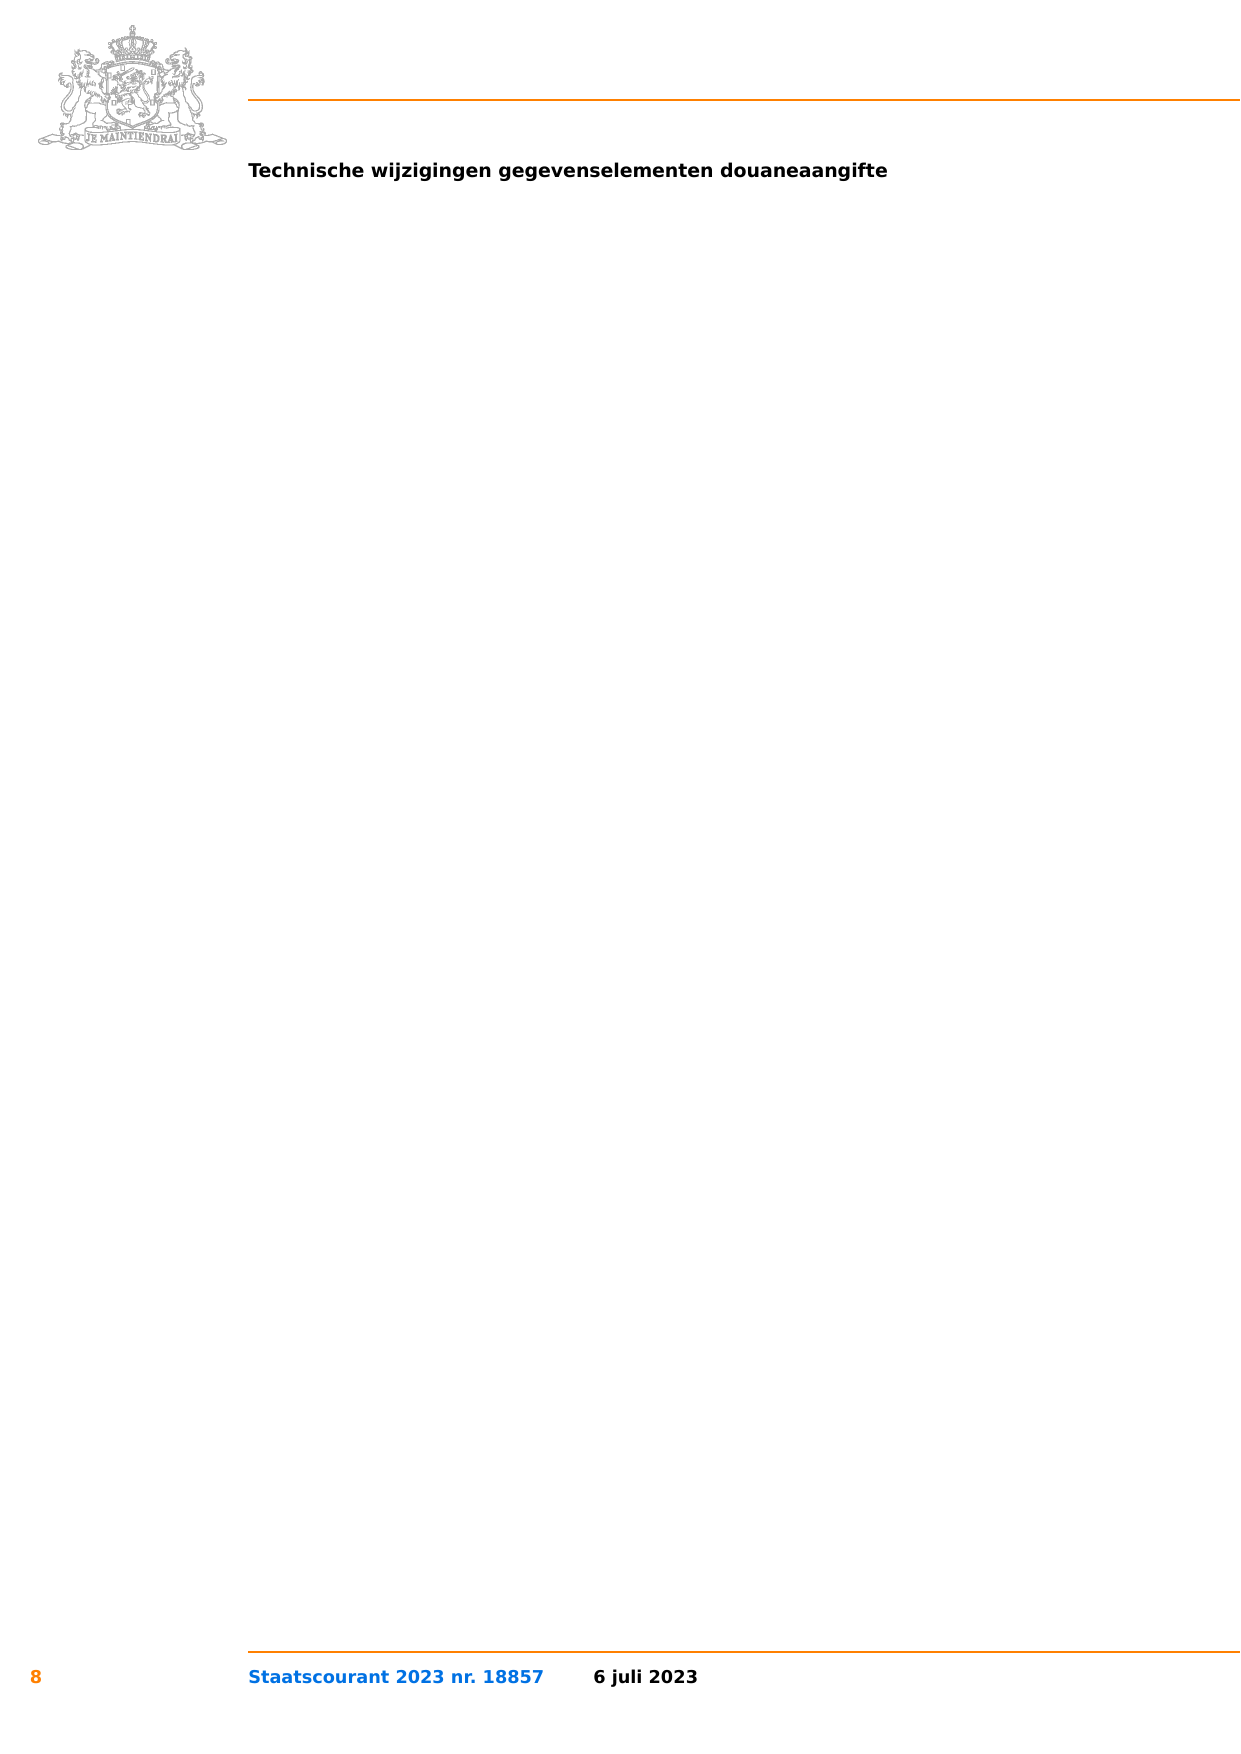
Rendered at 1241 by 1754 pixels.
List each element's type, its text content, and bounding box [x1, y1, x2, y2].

subtitle Technische wijzigingen gegevenselementen douaneaangifte [248, 160, 1163, 182]
picture [38, 25, 227, 150]
